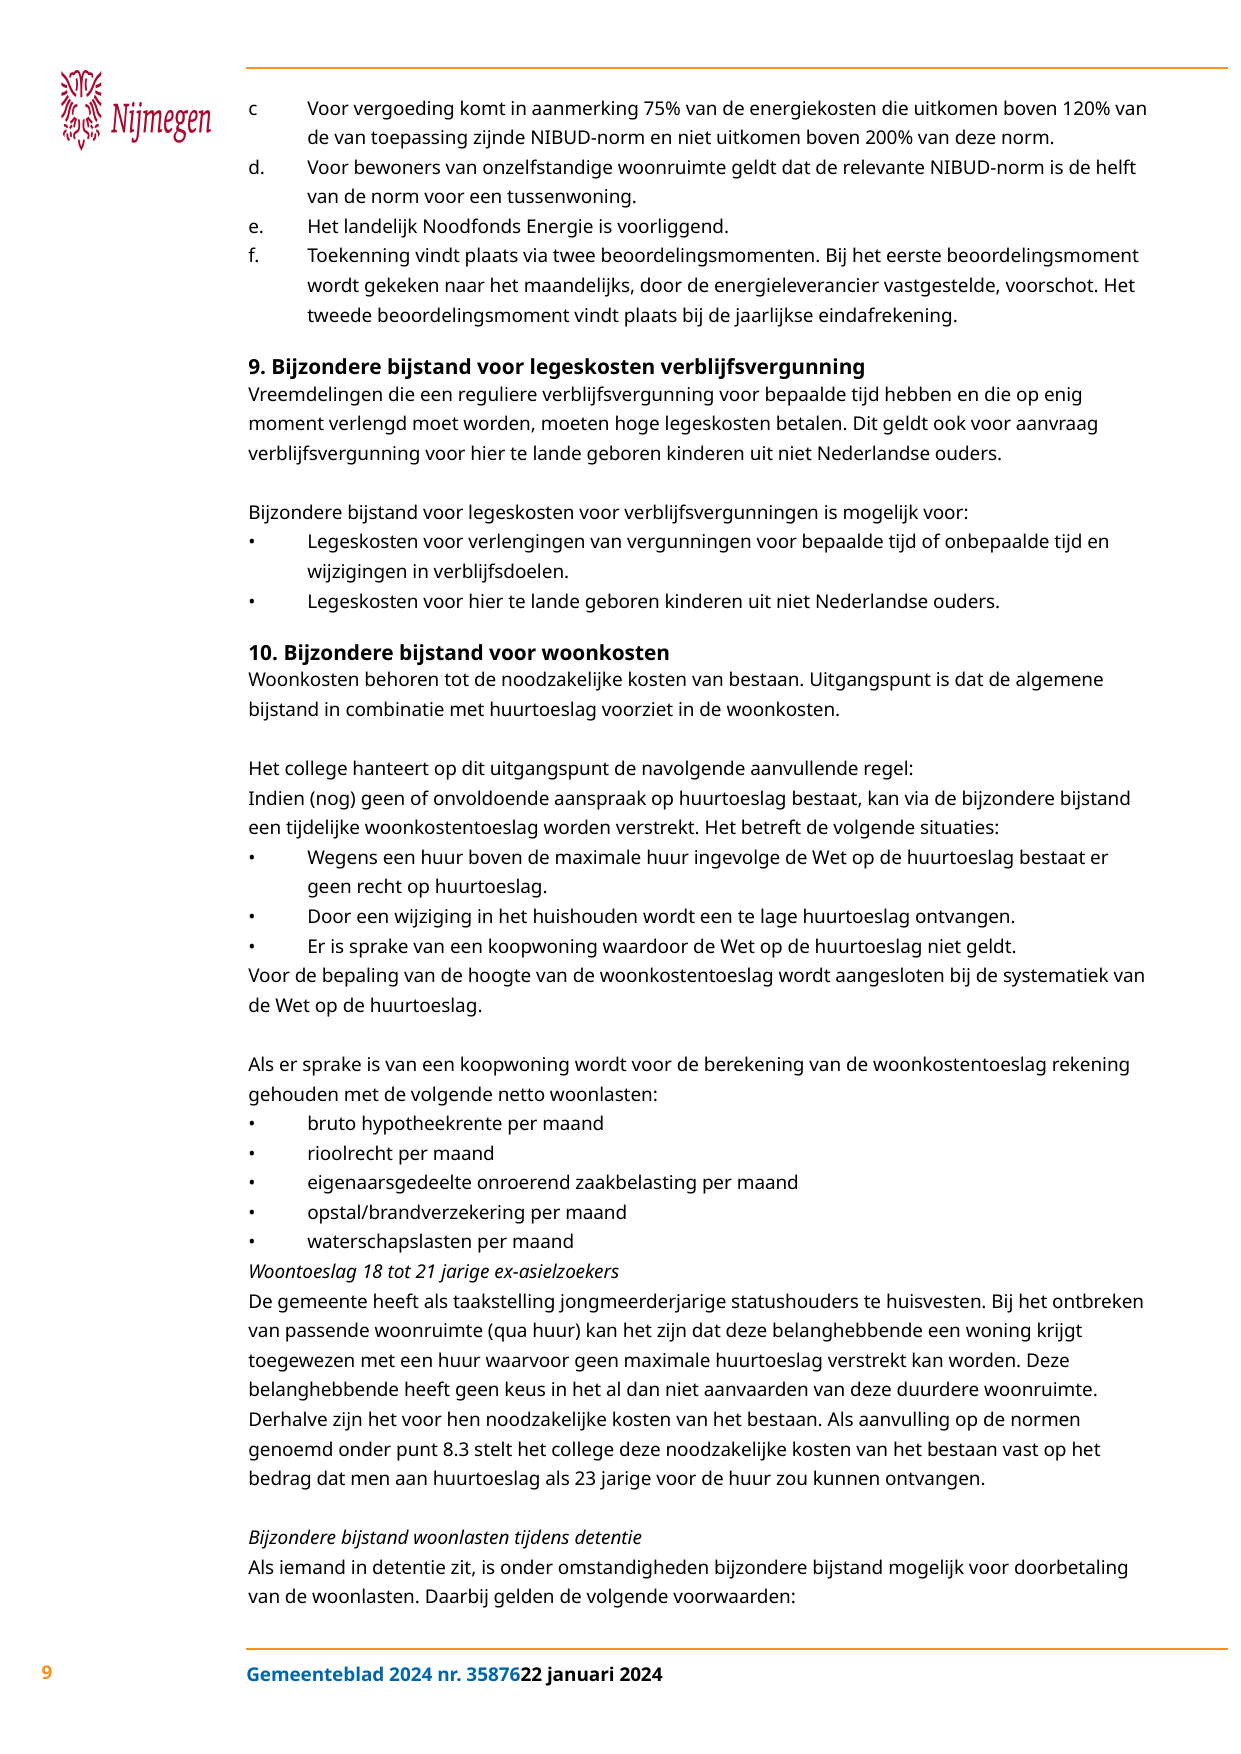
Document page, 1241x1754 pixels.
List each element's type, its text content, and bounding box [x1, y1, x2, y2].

picture [41, 47, 231, 172]
text 10. Bijzondere bijstand voor woonkosten [248, 638, 1152, 667]
list Legeskosten voor hier te lande geboren kinderen uit niet Nederlandse ouders. [248, 588, 1152, 613]
text Bijzondere bijstand woonlasten tijdens detentie [248, 1524, 1152, 1550]
list Legeskosten voor verlengingen van vergunningen voor bepaalde tijd of onbepaalde tijd en wijzigingen in verblijfsdoelen. [248, 529, 1152, 584]
text Vreemdelingen die een reguliere verblijfsvergunning voor bepaalde tijd hebben en die op enig moment verlengd moet worden, moeten hoge legeskosten betalen. Dit geldt ook voor aanvraag verblijfsvergunning voor hier te lande geboren kinderen uit niet Nederlandse ouders. [248, 381, 1152, 466]
list Toekenning vindt plaats via twee beoordelingsmomenten. Bij het eerste beoordelingsmoment wordt gekeken naar het maandelijks, door de energieleverancier vastgestelde, voorschot. Het tweede beoordelingsmoment vindt plaats bij de jaarlijkse eindafrekening. [248, 243, 1152, 328]
list Er is sprake van een koopwoning waardoor de Wet op de huurtoeslag niet geldt. [248, 933, 1152, 959]
list bruto hypotheekrente per maand [248, 1110, 1152, 1136]
text Voor de bepaling van de hoogte van de woonkostentoeslag wordt aangesloten bij de systematiek van de Wet op de huurtoeslag. [248, 962, 1152, 1018]
text Indien (nog) geen of onvoldoende aanspraak op huurtoeslag bestaat, kan via de bijzondere bijstand een tijdelijke woonkostentoeslag worden verstrekt. Het betreft de volgende situaties: [248, 785, 1152, 840]
list Wegens een huur boven de maximale huur ingevolge de Wet op de huurtoeslag bestaat er geen recht op huurtoeslag. [248, 844, 1152, 899]
text 9. Bijzondere bijstand voor legeskosten verblijfsvergunning [248, 352, 1152, 381]
list Het landelijk Noodfonds Energie is voorliggend. [248, 213, 1152, 239]
list Door een wijziging in het huishouden wordt een te lage huurtoeslag ontvangen. [248, 903, 1152, 929]
list Voor vergoeding komt in aanmerking 75% van de energiekosten die uitkomen boven 120% van de van toepassing zijnde NIBUD-norm en niet uitkomen boven 200% van deze norm. [248, 95, 1152, 150]
list Voor bewoners van onzelfstandige woonruimte geldt dat de relevante NIBUD-norm is de helft van de norm voor een tussenwoning. [248, 154, 1152, 209]
text Als er sprake is van een koopwoning wordt voor de berekening van de woonkostentoeslag rekening gehouden met de volgende netto woonlasten: [248, 1051, 1152, 1107]
text De gemeente heeft als taakstelling jongmeerderjarige statushouders te huisvesten. Bij het ontbreken van passende woonruimte (qua huur) kan het zijn dat deze belanghebbende een woning krijgt toegewezen met een huur waarvoor geen maximale huurtoeslag verstrekt kan worden. Deze belanghebbende heeft geen keus in het al dan niet aanvaarden van deze duurdere woonruimte. Derhalve zijn het voor hen noodzakelijke kosten van het bestaan. Als aanvulling op de normen genoemd onder punt 8.3 stelt het college deze noodzakelijke kosten van het bestaan vast op het bedrag dat men aan huurtoeslag als 23 jarige voor de huur zou kunnen ontvangen. [248, 1288, 1152, 1491]
text Bijzondere bijstand voor legeskosten voor verblijfsvergunningen is mogelijk voor: [248, 499, 1152, 525]
list eigenaarsgedeelte onroerend zaakbelasting per maand [248, 1169, 1152, 1195]
list waterschapslasten per maand [248, 1229, 1152, 1254]
text Woonkosten behoren tot de noodzakelijke kosten van bestaan. Uitgangspunt is dat de algemene bijstand in combinatie met huurtoeslag voorziet in de woonkosten. [248, 667, 1152, 722]
text Woontoeslag 18 tot 21 jarige ex-asielzoekers [248, 1258, 1152, 1284]
list rioolrecht per maand [248, 1140, 1152, 1166]
text Als iemand in detentie zit, is onder omstandigheden bijzondere bijstand mogelijk voor doorbetaling van de woonlasten. Daarbij gelden de volgende voorwaarden: [248, 1554, 1152, 1609]
text Het college hanteert op dit uitgangspunt de navolgende aanvullende regel: [248, 755, 1152, 781]
list opstal/brandverzekering per maand [248, 1199, 1152, 1225]
